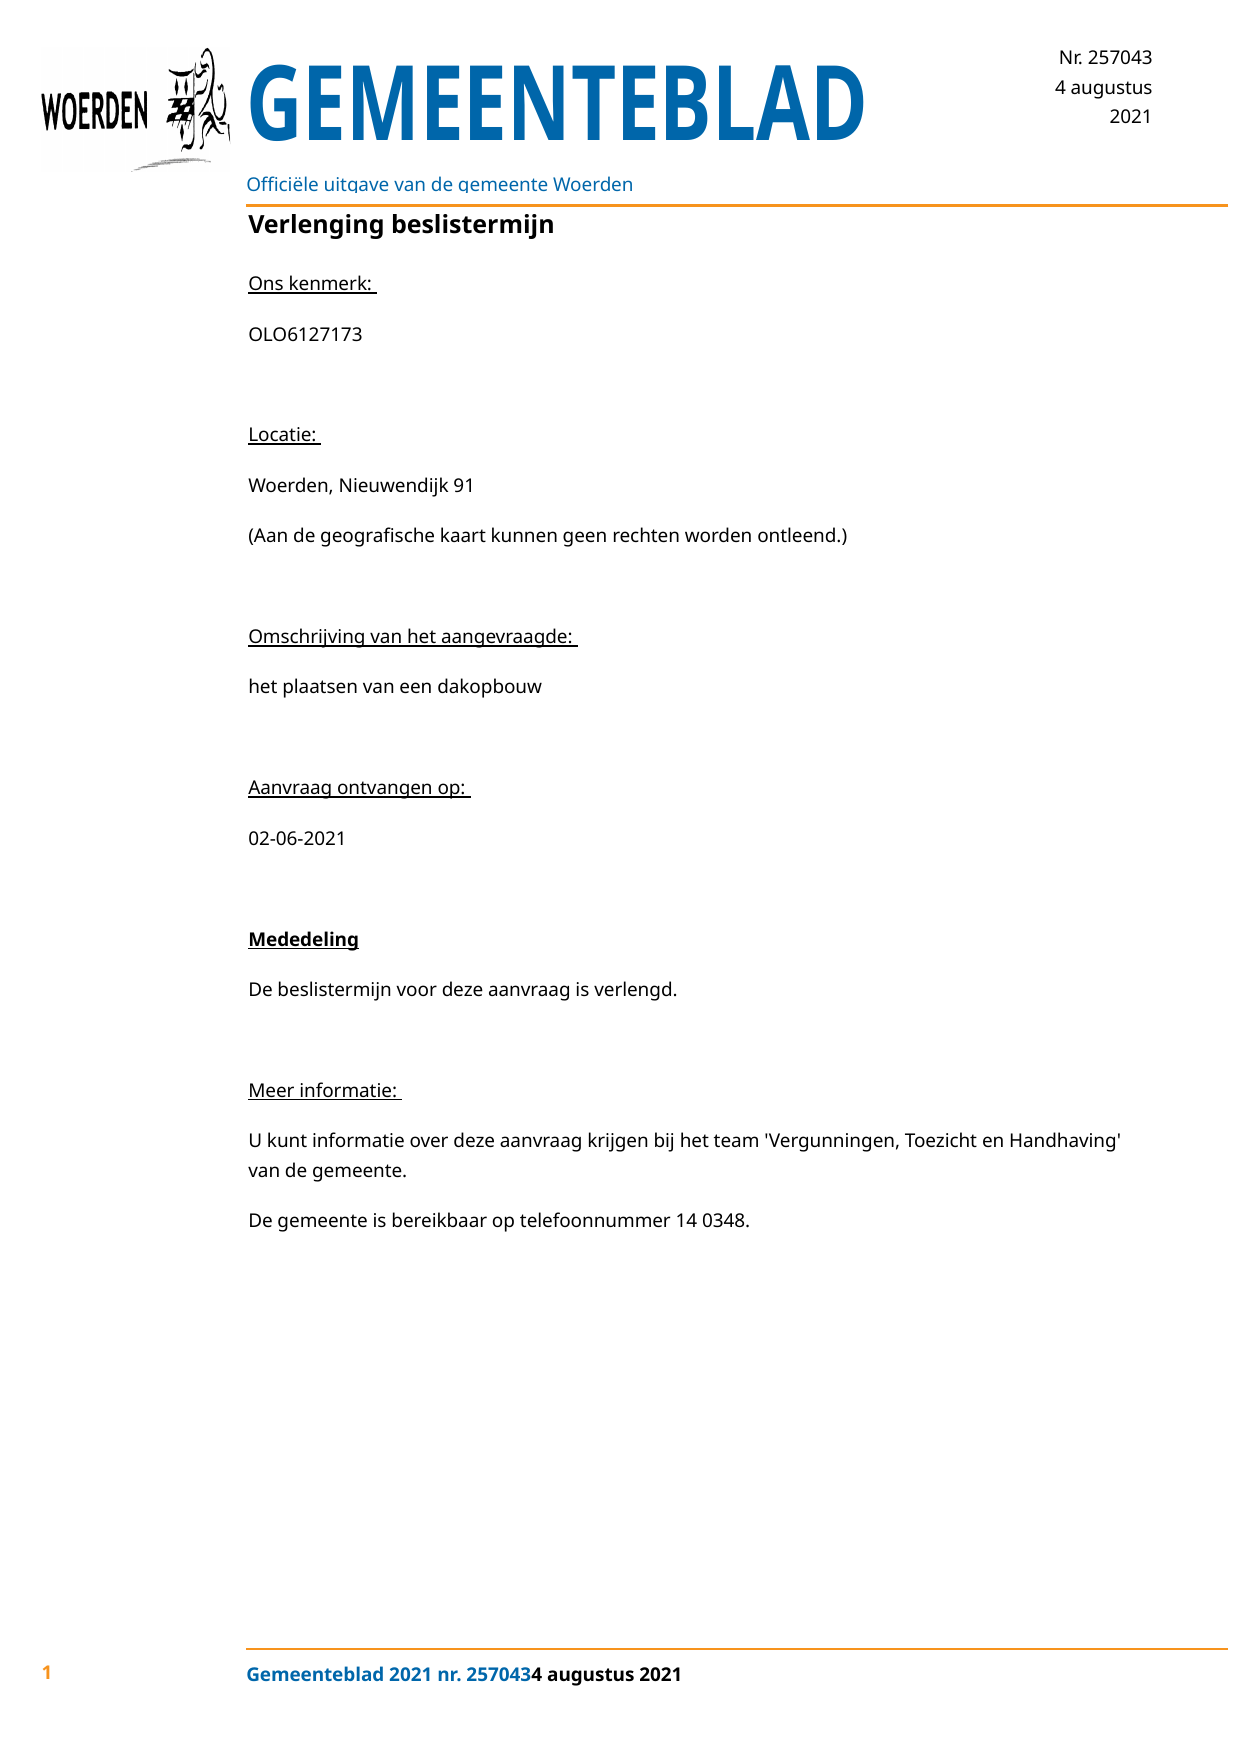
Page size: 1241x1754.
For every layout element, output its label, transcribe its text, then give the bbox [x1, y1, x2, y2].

text Meer informatie: [248, 1077, 1152, 1103]
text De gemeente is bereikbaar op telefoonnummer 14 0348. [248, 1207, 1152, 1233]
text Verlenging beslistermijn [248, 207, 1152, 241]
text De beslistermijn voor deze aanvraag is verlengd. [248, 976, 1152, 1002]
picture [41, 47, 231, 172]
text Ons kenmerk: [248, 270, 1152, 296]
text het plaatsen van een dakopbouw [248, 674, 1152, 699]
text 02-06-2021 [248, 825, 1152, 851]
text Aanvraag ontvangen op: [248, 774, 1152, 800]
text Locatie: [248, 422, 1152, 447]
text OLO6127173 [248, 321, 1152, 346]
text Woerden, Nieuwendijk 91 [248, 472, 1152, 498]
text U kunt informatie over deze aanvraag krijgen bij het team 'Vergunningen, Toezicht en Handhaving' van de gemeente. [248, 1127, 1152, 1183]
text Omschrijving van het aangevraagde: [248, 623, 1152, 649]
text Mededeling [248, 926, 1152, 951]
text (Aan de geografische kaart kunnen geen rechten worden ontleend.) [248, 522, 1152, 548]
